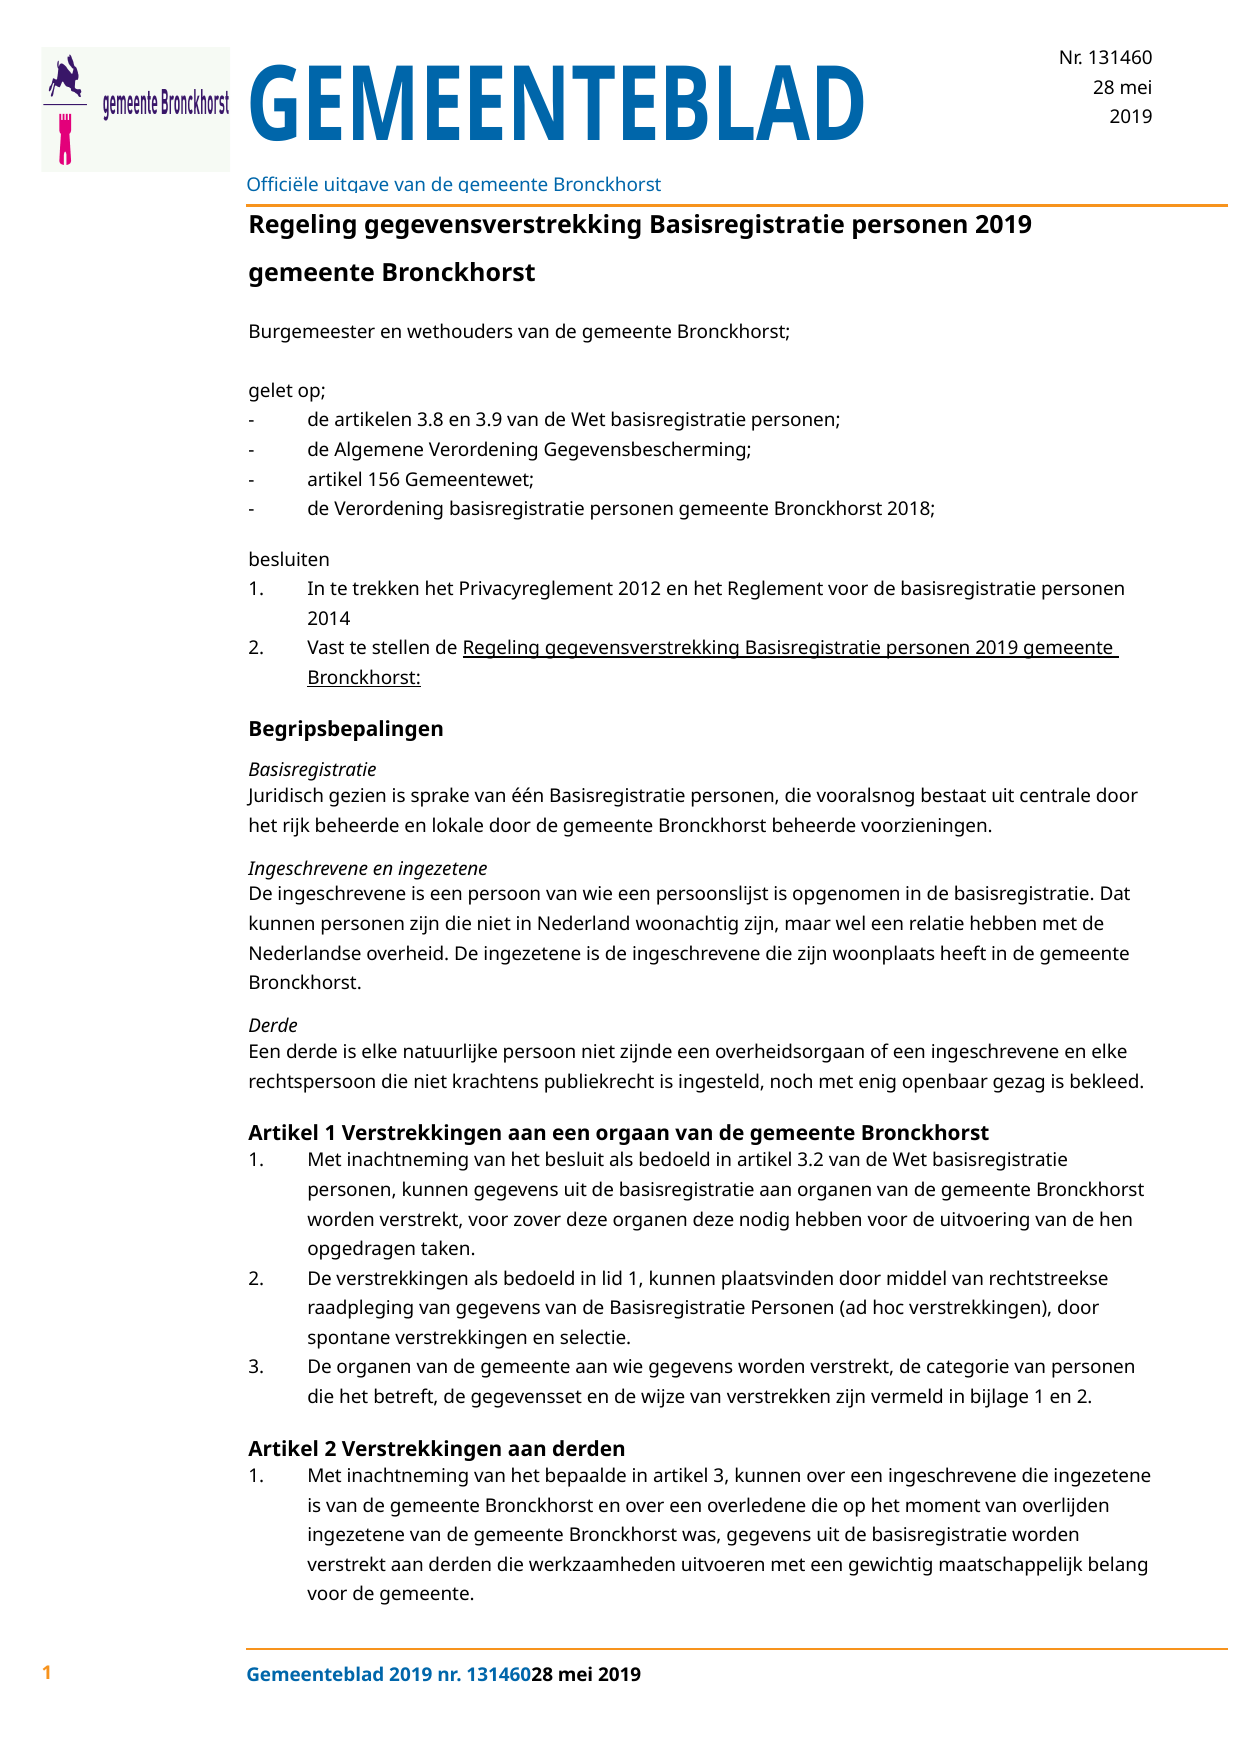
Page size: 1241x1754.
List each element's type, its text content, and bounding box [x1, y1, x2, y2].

list De verstrekkingen als bedoeld in lid 1, kunnen plaatsvinden door middel van rechtstreekse raadpleging van gegevens van de Basisregistratie Personen (ad hoc verstrekkingen), door spontane verstrekkingen en selectie. [248, 1265, 1152, 1350]
list de Verordening basisregistratie personen gemeente Bronckhorst 2018; [248, 495, 1152, 521]
text Artikel 1 Verstrekkingen aan een orgaan van de gemeente Bronckhorst [248, 1118, 1152, 1147]
text Ingeschrevene en ingezetene [248, 855, 1152, 881]
text gelet op; [248, 377, 1152, 403]
list Vast te stellen de Regeling gegevensverstrekking Basisregistratie personen 2019 gemeente Bronckhorst: [248, 634, 1152, 690]
text Een derde is elke natuurlijke persoon niet zijnde een overheidsorgaan of een ingeschrevene en elke rechtspersoon die niet krachtens publiekrecht is ingesteld, noch met enig openbaar gezag is bekleed. [248, 1038, 1152, 1093]
picture [41, 47, 231, 172]
list artikel 156 Gemeentewet; [248, 466, 1152, 492]
text Basisregistratie [248, 756, 1152, 782]
text Artikel 2 Verstrekkingen aan derden [248, 1434, 1152, 1462]
text De ingeschrevene is een persoon van wie een persoonslijst is opgenomen in de basisregistratie. Dat kunnen personen zijn die niet in Nederland woonachtig zijn, maar wel een relatie hebben met de Nederlandse overheid. De ingezetene is de ingeschrevene die zijn woonplaats heeft in de gemeente Bronckhorst. [248, 881, 1152, 995]
text Juridisch gezien is sprake van één Basisregistratie personen, die vooralsnog bestaat uit centrale door het rijk beheerde en lokale door de gemeente Bronckhorst beheerde voorzieningen. [248, 782, 1152, 837]
list de Algemene Verordening Gegevensbescherming; [248, 436, 1152, 462]
text Burgemeester en wethouders van de gemeente Bronckhorst; [248, 318, 1152, 344]
text Begripsbepalingen [248, 714, 1152, 743]
list In te trekken het Privacyreglement 2012 en het Reglement voor de basisregistratie personen 2014 [248, 575, 1152, 631]
list Met inachtneming van het besluit als bedoeld in artikel 3.2 van de Wet basisregistratie personen, kunnen gegevens uit de basisregistratie aan organen van de gemeente Bronckhorst worden verstrekt, voor zover deze organen deze nodig hebben voor de uitvoering van de hen opgedragen taken. [248, 1147, 1152, 1261]
text besluiten [248, 546, 1152, 571]
list De organen van de gemeente aan wie gegevens worden verstrekt, de categorie van personen die het betreft, de gegevensset en de wijze van verstrekken zijn vermeld in bijlage 1 en 2. [248, 1354, 1152, 1409]
list de artikelen 3.8 en 3.9 van de Wet basisregistratie personen; [248, 407, 1152, 432]
list Met inachtneming van het bepaalde in artikel 3, kunnen over een ingeschrevene die ingezetene is van de gemeente Bronckhorst en over een overledene die op het moment van overlijden ingezetene van de gemeente Bronckhorst was, gegevens uit de basisregistratie worden verstrekt aan derden die werkzaamheden uitvoeren met een gewichtig maatschappelijk belang voor de gemeente. [248, 1462, 1152, 1606]
text Regeling gegevensverstrekking Basisregistratie personen 2019 gemeente Bronckhorst [248, 207, 1152, 288]
text Derde [248, 1012, 1152, 1038]
